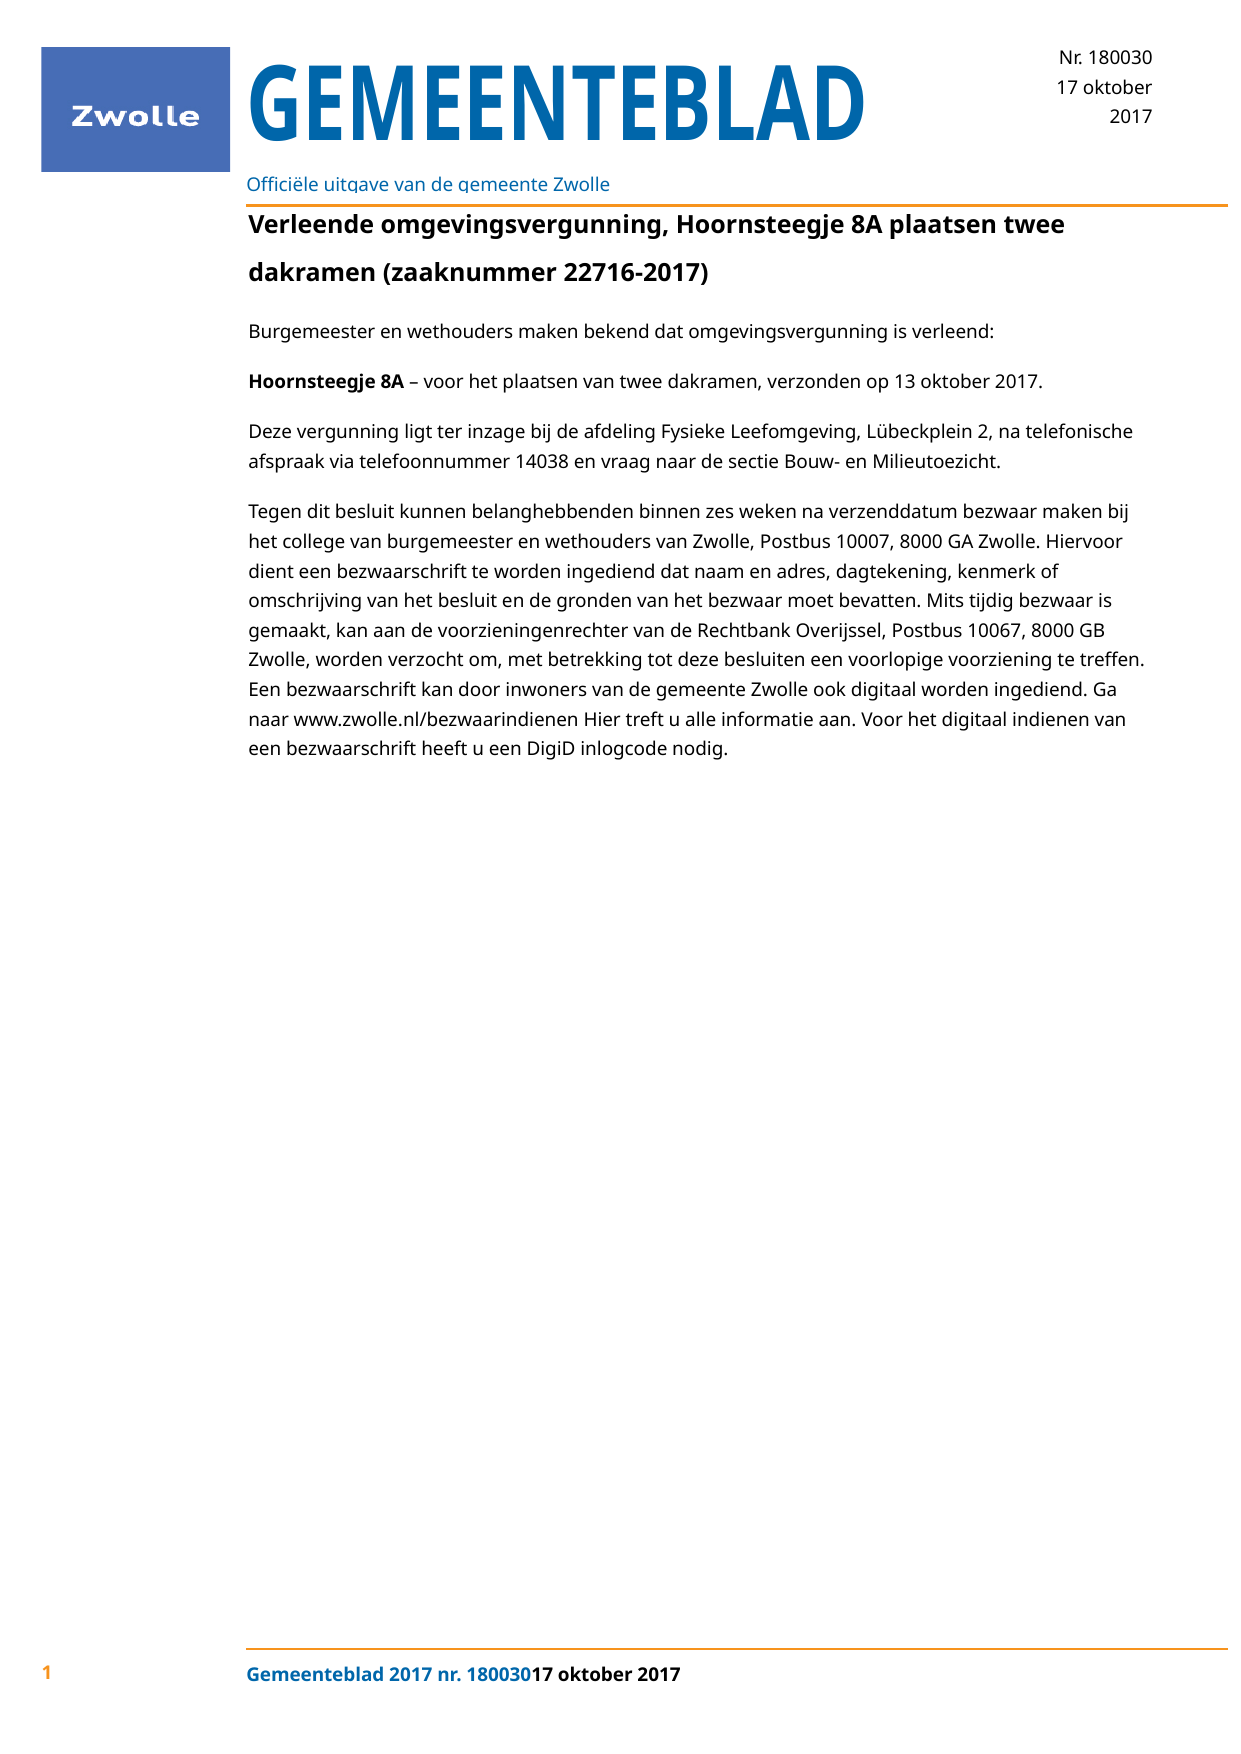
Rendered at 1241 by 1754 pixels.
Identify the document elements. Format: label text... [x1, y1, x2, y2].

text Tegen dit besluit kunnen belanghebbenden binnen zes weken na verzenddatum bezwaar maken bij het college van burgemeester en wethouders van Zwolle, Postbus 10007, 8000 GA Zwolle. Hiervoor dient een bezwaarschrift te worden ingediend dat naam en adres, dagtekening, kenmerk of omschrijving van het besluit en de gronden van het bezwaar moet bevatten. Mits tijdig bezwaar is gemaakt, kan aan de voorzieningenrechter van de Rechtbank Overijssel, Postbus 10067, 8000 GB Zwolle, worden verzocht om, met betrekking tot deze besluiten een voorlopige voorziening te treffen. Een bezwaarschrift kan door inwoners van de gemeente Zwolle ook digitaal worden ingediend. Ga naar www.zwolle.nl/bezwaarindienen Hier treft u alle informatie aan. Voor het digitaal indienen van een bezwaarschrift heeft u een DigiD inlogcode nodig. [248, 499, 1152, 761]
text Deze vergunning ligt ter inzage bij de afdeling Fysieke Leefomgeving, Lübeckplein 2, na telefonische afspraak via telefoonnummer 14038 en vraag naar de sectie Bouw- en Milieutoezicht. [248, 419, 1152, 474]
picture [41, 47, 231, 172]
text Burgemeester en wethouders maken bekend dat omgevingsvergunning is verleend: [248, 318, 1152, 344]
text Hoornsteegje 8A – voor het plaatsen van twee dakramen, verzonden op 13 oktober 2017. [248, 368, 1152, 394]
text Verleende omgevingsvergunning, Hoornsteegje 8A plaatsen twee dakramen (zaaknummer 22716-2017) [248, 207, 1152, 288]
